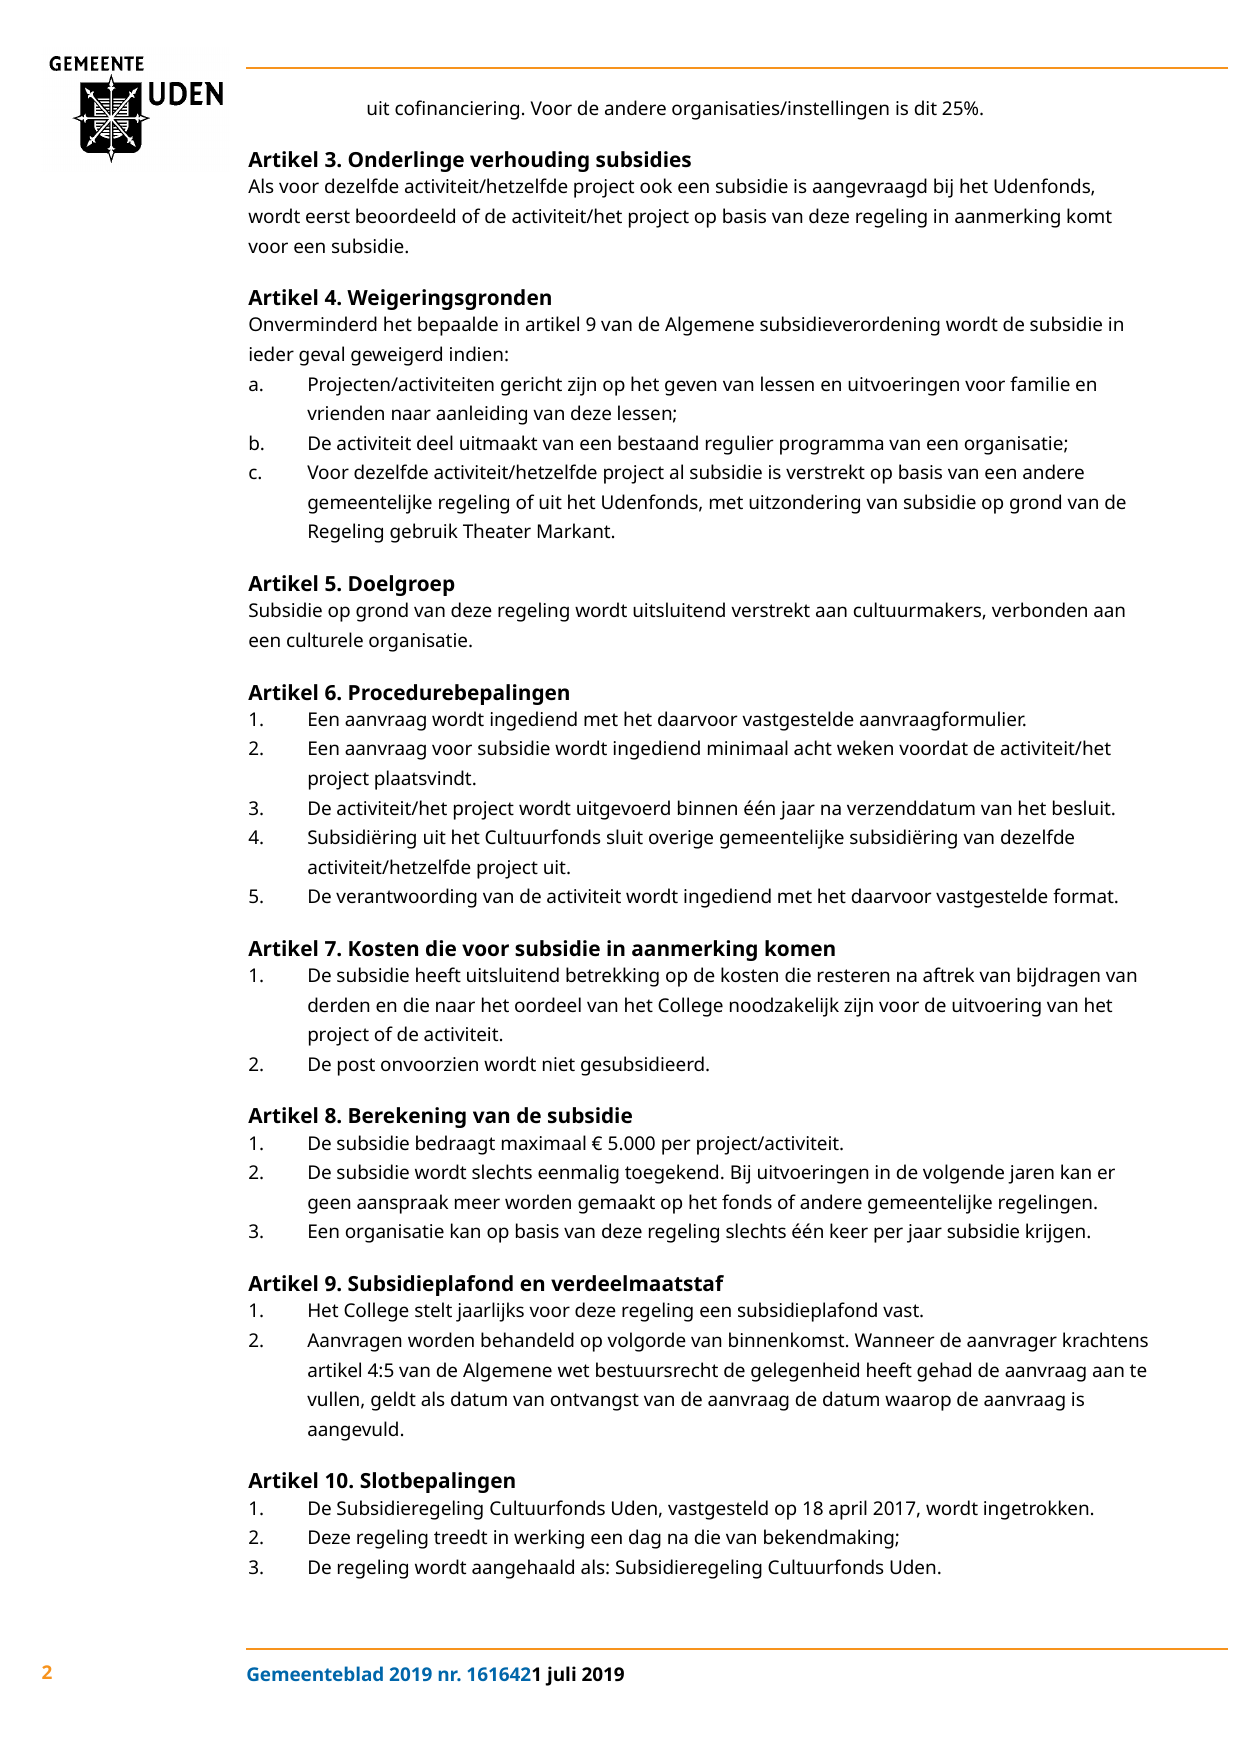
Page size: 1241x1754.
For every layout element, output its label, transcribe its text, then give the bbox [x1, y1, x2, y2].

list De regeling wordt aangehaald als: Subsidieregeling Cultuurfonds Uden. [248, 1554, 1152, 1580]
text Artikel 3. Onderlinge verhouding subsidies [248, 145, 1152, 174]
text Artikel 7. Kosten die voor subsidie in aanmerking komen [248, 934, 1152, 962]
list De activiteit/het project wordt uitgevoerd binnen één jaar na verzenddatum van het besluit. [248, 795, 1152, 821]
list De subsidie bedraagt maximaal € 5.000 per project/activiteit. [248, 1130, 1152, 1156]
list De subsidie wordt slechts eenmalig toegekend. Bij uitvoeringen in de volgende jaren kan er geen aanspraak meer worden gemaakt op het fonds of andere gemeentelijke regelingen. [248, 1159, 1152, 1215]
list Deze regeling treedt in werking een dag na die van bekendmaking; [248, 1524, 1152, 1550]
list Voor dezelfde activiteit/hetzelfde project al subsidie is verstrekt op basis van een andere gemeentelijke regeling of uit het Udenfonds, met uitzondering van subsidie op grond van de Regeling gebruik Theater Markant. [248, 459, 1152, 544]
list Aanvragen worden behandeld op volgorde van binnenkomst. Wanneer de aanvrager krachtens artikel 4:5 van de Algemene wet bestuursrecht de gelegenheid heeft gehad de aanvraag aan te vullen, geldt als datum van ontvangst van de aanvraag de datum waarop de aanvraag is aangevuld. [248, 1327, 1152, 1442]
list Een aanvraag wordt ingediend met het daarvoor vastgestelde aanvraagformulier. [248, 706, 1152, 732]
text Artikel 4. Weigeringsgronden [248, 283, 1152, 312]
text Subsidie op grond van deze regeling wordt uitsluitend verstrekt aan cultuurmakers, verbonden aan een culturele organisatie. [248, 598, 1152, 653]
list De verantwoording van de activiteit wordt ingediend met het daarvoor vastgestelde format. [248, 883, 1152, 909]
list Projecten/activiteiten gericht zijn op het geven van lessen en uitvoeringen voor familie en vrienden naar aanleiding van deze lessen; [248, 371, 1152, 426]
list De activiteit deel uitmaakt van een bestaand regulier programma van een organisatie; [248, 430, 1152, 456]
list De Subsidieregeling Cultuurfonds Uden, vastgesteld op 18 april 2017, wordt ingetrokken. [248, 1495, 1152, 1521]
list uit cofinanciering. Voor de andere organisaties/instellingen is dit 25%. [307, 95, 1152, 121]
text Artikel 8. Berekening van de subsidie [248, 1102, 1152, 1130]
text Artikel 9. Subsidieplafond en verdeelmaatstaf [248, 1269, 1152, 1298]
list De post onvoorzien wordt niet gesubsidieerd. [248, 1051, 1152, 1077]
text Artikel 5. Doelgroep [248, 569, 1152, 598]
list Subsidiëring uit het Cultuurfonds sluit overige gemeentelijke subsidiëring van dezelfde activiteit/hetzelfde project uit. [248, 824, 1152, 880]
list Een aanvraag voor subsidie wordt ingediend minimaal acht weken voordat de activiteit/het project plaatsvindt. [248, 736, 1152, 791]
text Artikel 10. Slotbepalingen [248, 1466, 1152, 1495]
list Het College stelt jaarlijks voor deze regeling een subsidieplafond vast. [248, 1298, 1152, 1323]
list Een organisatie kan op basis van deze regeling slechts één keer per jaar subsidie krijgen. [248, 1219, 1152, 1244]
list De subsidie heeft uitsluitend betrekking op de kosten die resteren na aftrek van bijdragen van derden en die naar het oordeel van het College noodzakelijk zijn voor de uitvoering van het project of de activiteit. [248, 962, 1152, 1047]
text Als voor dezelfde activiteit/hetzelfde project ook een subsidie is aangevraagd bij het Udenfonds, wordt eerst beoordeeld of de activiteit/het project op basis van deze regeling in aanmerking komt voor een subsidie. [248, 174, 1152, 258]
text Artikel 6. Procedurebepalingen [248, 678, 1152, 706]
picture [41, 47, 231, 172]
text Onverminderd het bepaalde in artikel 9 van de Algemene subsidieverordening wordt de subsidie in ieder geval geweigerd indien: [248, 312, 1152, 367]
